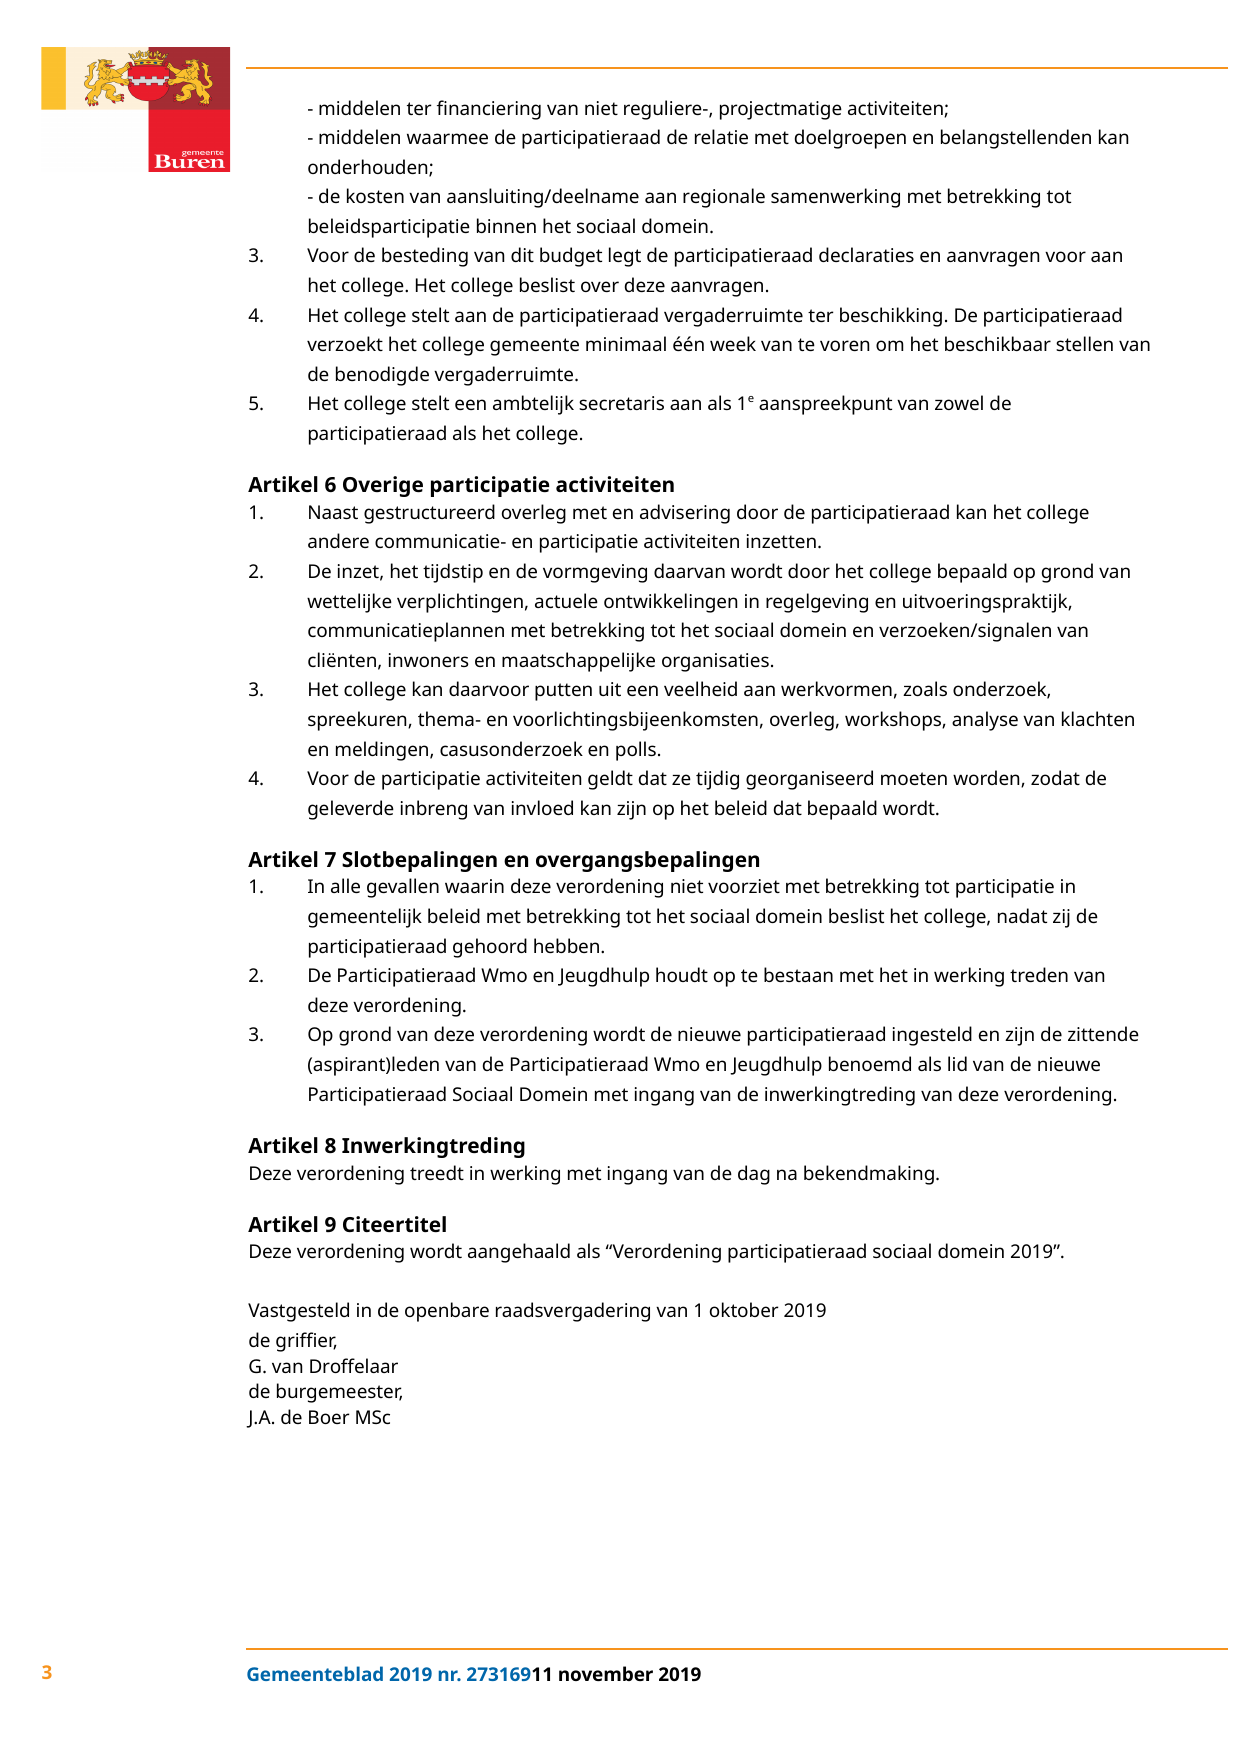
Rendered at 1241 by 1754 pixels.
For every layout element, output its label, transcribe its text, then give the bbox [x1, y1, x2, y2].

list In alle gevallen waarin deze verordening niet voorziet met betrekking tot participatie in gemeentelijk beleid met betrekking tot het sociaal domein beslist het college, nadat zij de participatieraad gehoord hebben. [248, 874, 1152, 959]
text de griffier, [248, 1327, 1152, 1353]
text Artikel 6 Overige participatie activiteiten [248, 471, 1152, 499]
list Het college kan daarvoor putten uit een veelheid aan werkvormen, zoals onderzoek, spreekuren, thema- en voorlichtingsbijeenkomsten, overleg, workshops, analyse van klachten en meldingen, casusonderzoek en polls. [248, 677, 1152, 761]
list Voor de besteding van dit budget legt de participatieraad declaraties en aanvragen voor aan het college. Het college beslist over deze aanvragen. [248, 243, 1152, 298]
list - middelen waarmee de participatieraad de relatie met doelgroepen en belangstellenden kan onderhouden; [248, 124, 1152, 180]
list Het college stelt aan de participatieraad vergaderruimte ter beschikking. De participatieraad verzoekt het college gemeente minimaal één week van te voren om het beschikbaar stellen van de benodigde vergaderruimte. [248, 302, 1152, 387]
text de burgemeester, [248, 1379, 1152, 1404]
list Op grond van deze verordening wordt de nieuwe participatieraad ingesteld en zijn de zittende (aspirant)leden van de Participatieraad Wmo en Jeugdhulp benoemd als lid van de nieuwe Participatieraad Sociaal Domein met ingang van de inwerkingtreding van deze verordening. [248, 1022, 1152, 1107]
text Artikel 7 Slotbepalingen en overgangsbepalingen [248, 845, 1152, 874]
list Naast gestructureerd overleg met en advisering door de participatieraad kan het college andere communicatie- en participatie activiteiten inzetten. [248, 499, 1152, 554]
list De Participatieraad Wmo en Jeugdhulp houdt op te bestaan met het in werking treden van deze verordening. [248, 962, 1152, 1018]
list - de kosten van aansluiting/deelname aan regionale samenwerking met betrekking tot beleidsparticipatie binnen het sociaal domein. [248, 183, 1152, 239]
text Deze verordening treedt in werking met ingang van de dag na bekendmaking. [248, 1160, 1152, 1185]
list Voor de participatie activiteiten geldt dat ze tijdig georganiseerd moeten worden, zodat de geleverde inbreng van invloed kan zijn op het beleid dat bepaald wordt. [248, 765, 1152, 821]
text G. van Droffelaar [248, 1353, 1152, 1379]
text Vastgesteld in de openbare raadsvergadering van 1 oktober 2019 [248, 1298, 1152, 1323]
list - middelen ter financiering van niet reguliere-, projectmatige activiteiten; [248, 95, 1152, 121]
text Deze verordening wordt aangehaald als “Verordening participatieraad sociaal domein 2019”. [248, 1238, 1152, 1264]
list De inzet, het tijdstip en de vormgeving daarvan wordt door het college bepaald op grond van wettelijke verplichtingen, actuele ontwikkelingen in regelgeving en uitvoeringspraktijk, communicatieplannen met betrekking tot het sociaal domein en verzoeken/signalen van cliënten, inwoners en maatschappelijke organisaties. [248, 558, 1152, 673]
text Artikel 9 Citeertitel [248, 1210, 1152, 1238]
text Artikel 8 Inwerkingtreding [248, 1131, 1152, 1160]
picture [41, 47, 231, 172]
list Het college stelt een ambtelijk secretaris aan als 1e aanspreekpunt van zowel de participatieraad als het college. [248, 391, 1152, 446]
text J.A. de Boer MSc [248, 1404, 1152, 1430]
